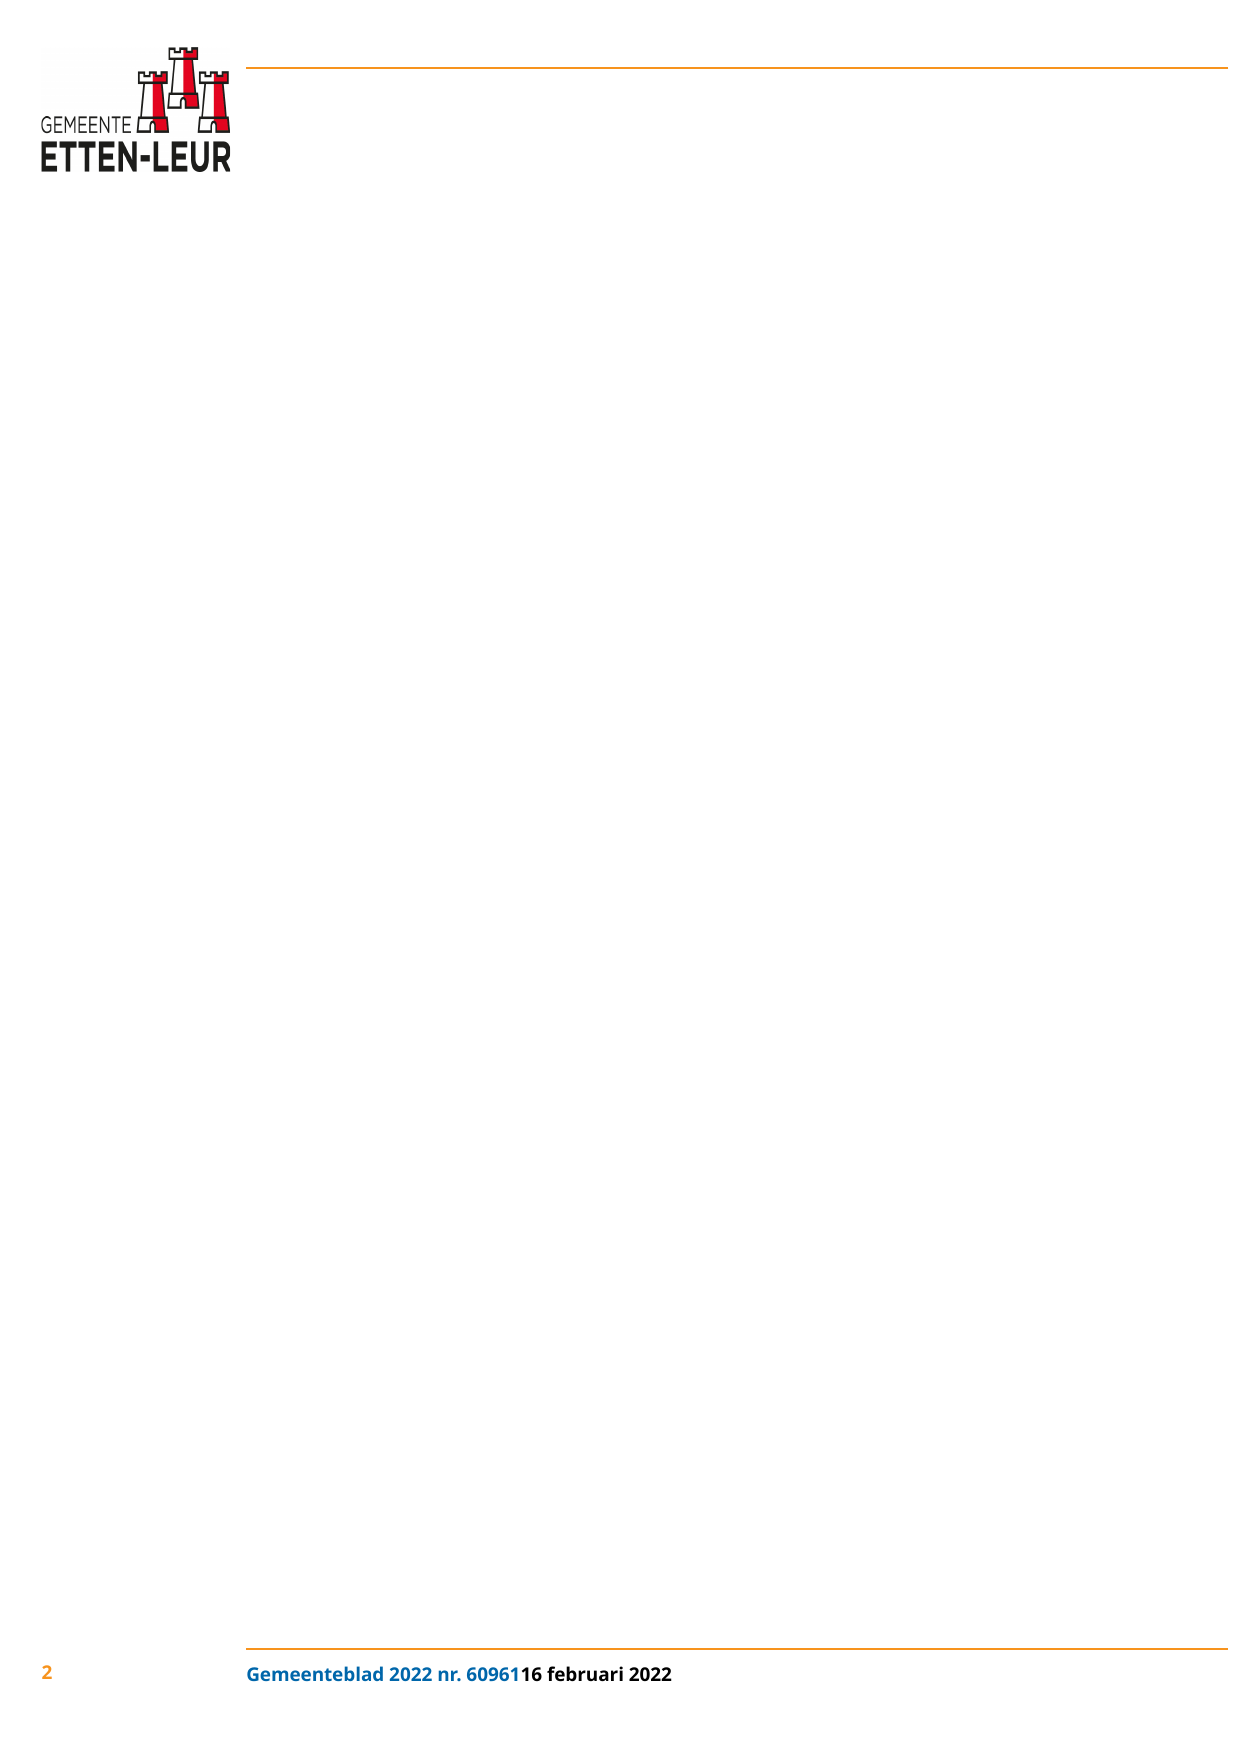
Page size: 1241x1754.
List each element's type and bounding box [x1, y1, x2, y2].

picture [41, 47, 231, 172]
